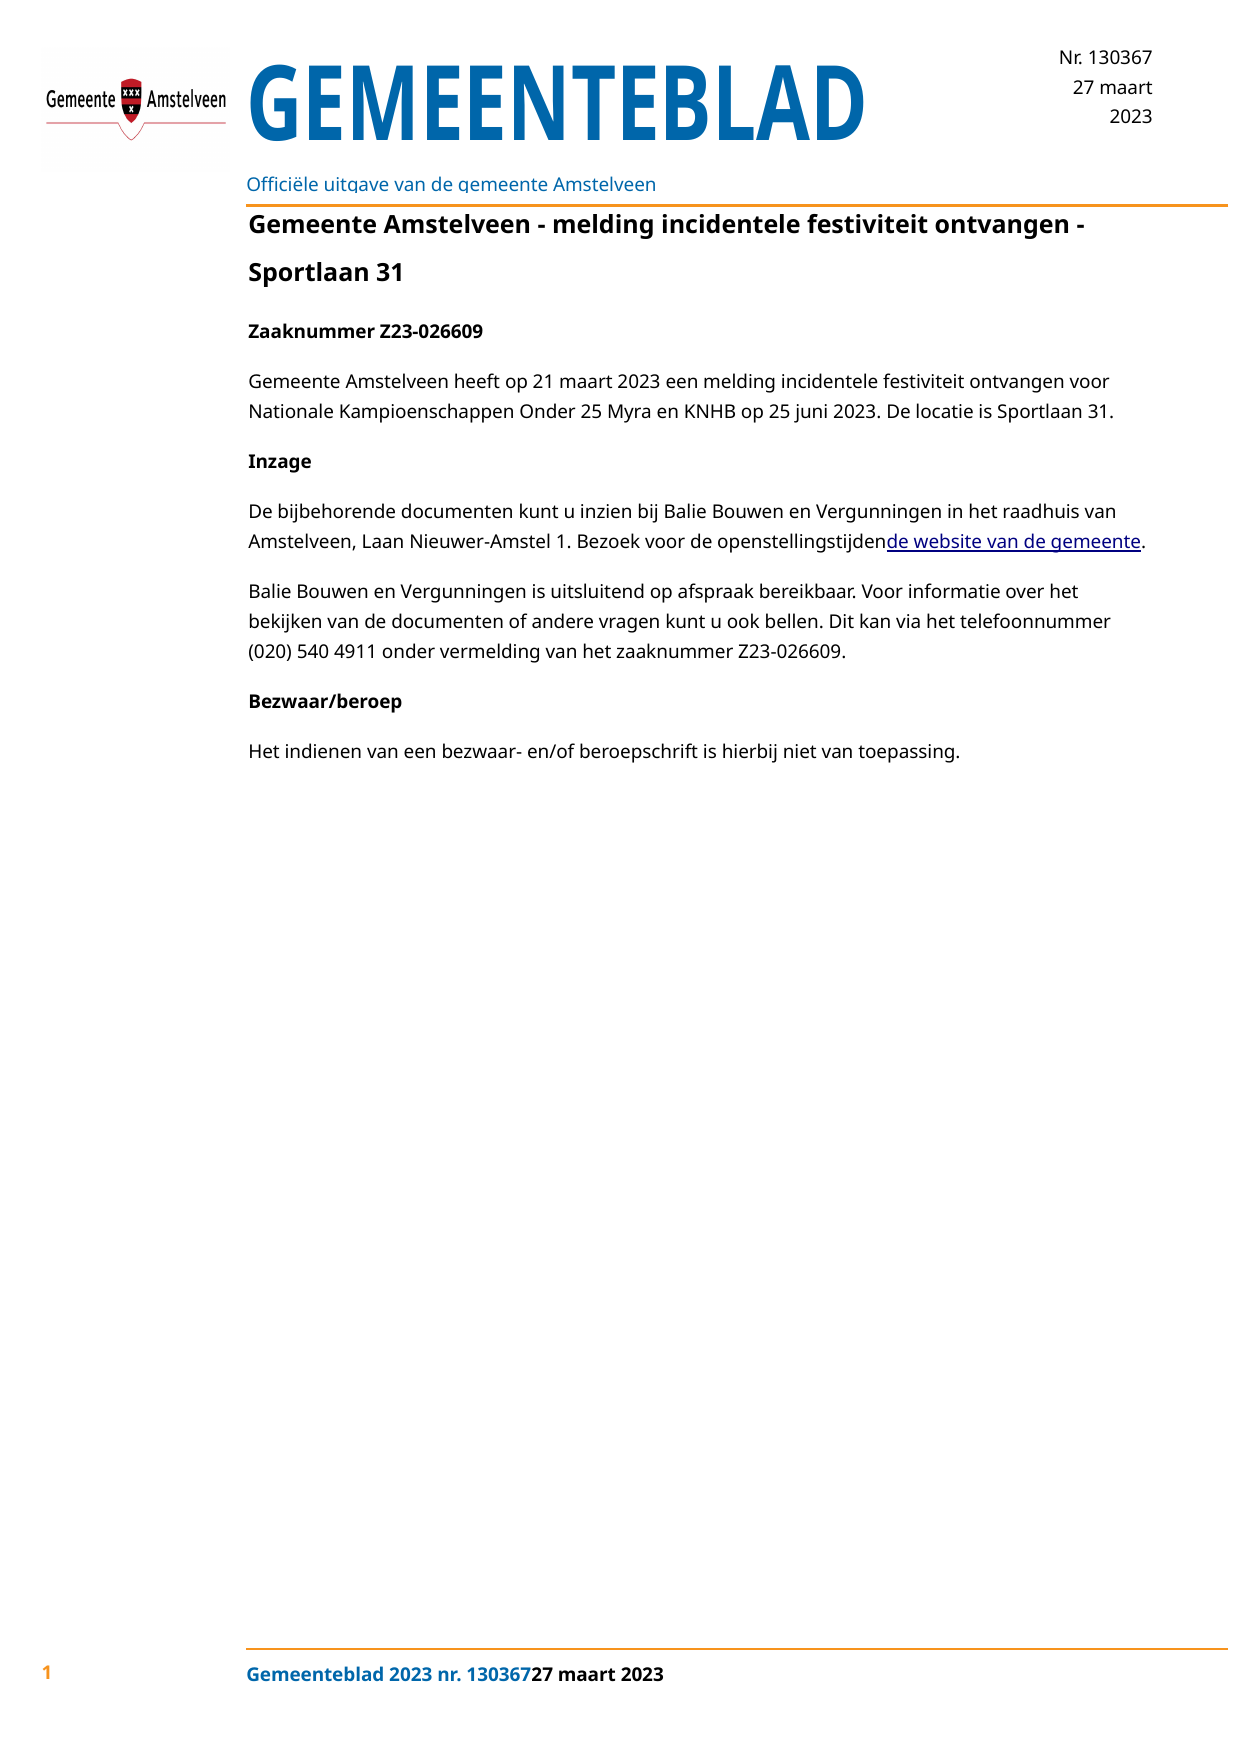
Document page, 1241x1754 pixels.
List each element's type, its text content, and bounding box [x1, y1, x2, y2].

text Zaaknummer Z23-026609 [248, 318, 1152, 344]
text Gemeente Amstelveen heeft op 21 maart 2023 een melding incidentele festiviteit ontvangen voor Nationale Kampioenschappen Onder 25 Myra en KNHB op 25 juni 2023. De locatie is Sportlaan 31. [248, 368, 1152, 424]
text Inzage [248, 448, 1152, 474]
text De bijbehorende documenten kunt u inzien bij Balie Bouwen en Vergunningen in het raadhuis van Amstelveen, Laan Nieuwer-Amstel 1. Bezoek voor de openstellingstijdende website van de gemeente. [248, 499, 1152, 554]
text Balie Bouwen en Vergunningen is uitsluitend op afspraak bereikbaar. Voor informatie over het bekijken van de documenten of andere vragen kunt u ook bellen. Dit kan via het telefoonnummer (020) 540 4911 onder vermelding van het zaaknummer Z23-026609. [248, 579, 1152, 664]
text Bezwaar/beroep [248, 688, 1152, 714]
text Gemeente Amstelveen - melding incidentele festiviteit ontvangen - Sportlaan 31 [248, 207, 1152, 288]
text Het indienen van een bezwaar- en/of beroepschrift is hierbij niet van toepassing. [248, 739, 1152, 764]
picture [41, 47, 231, 172]
